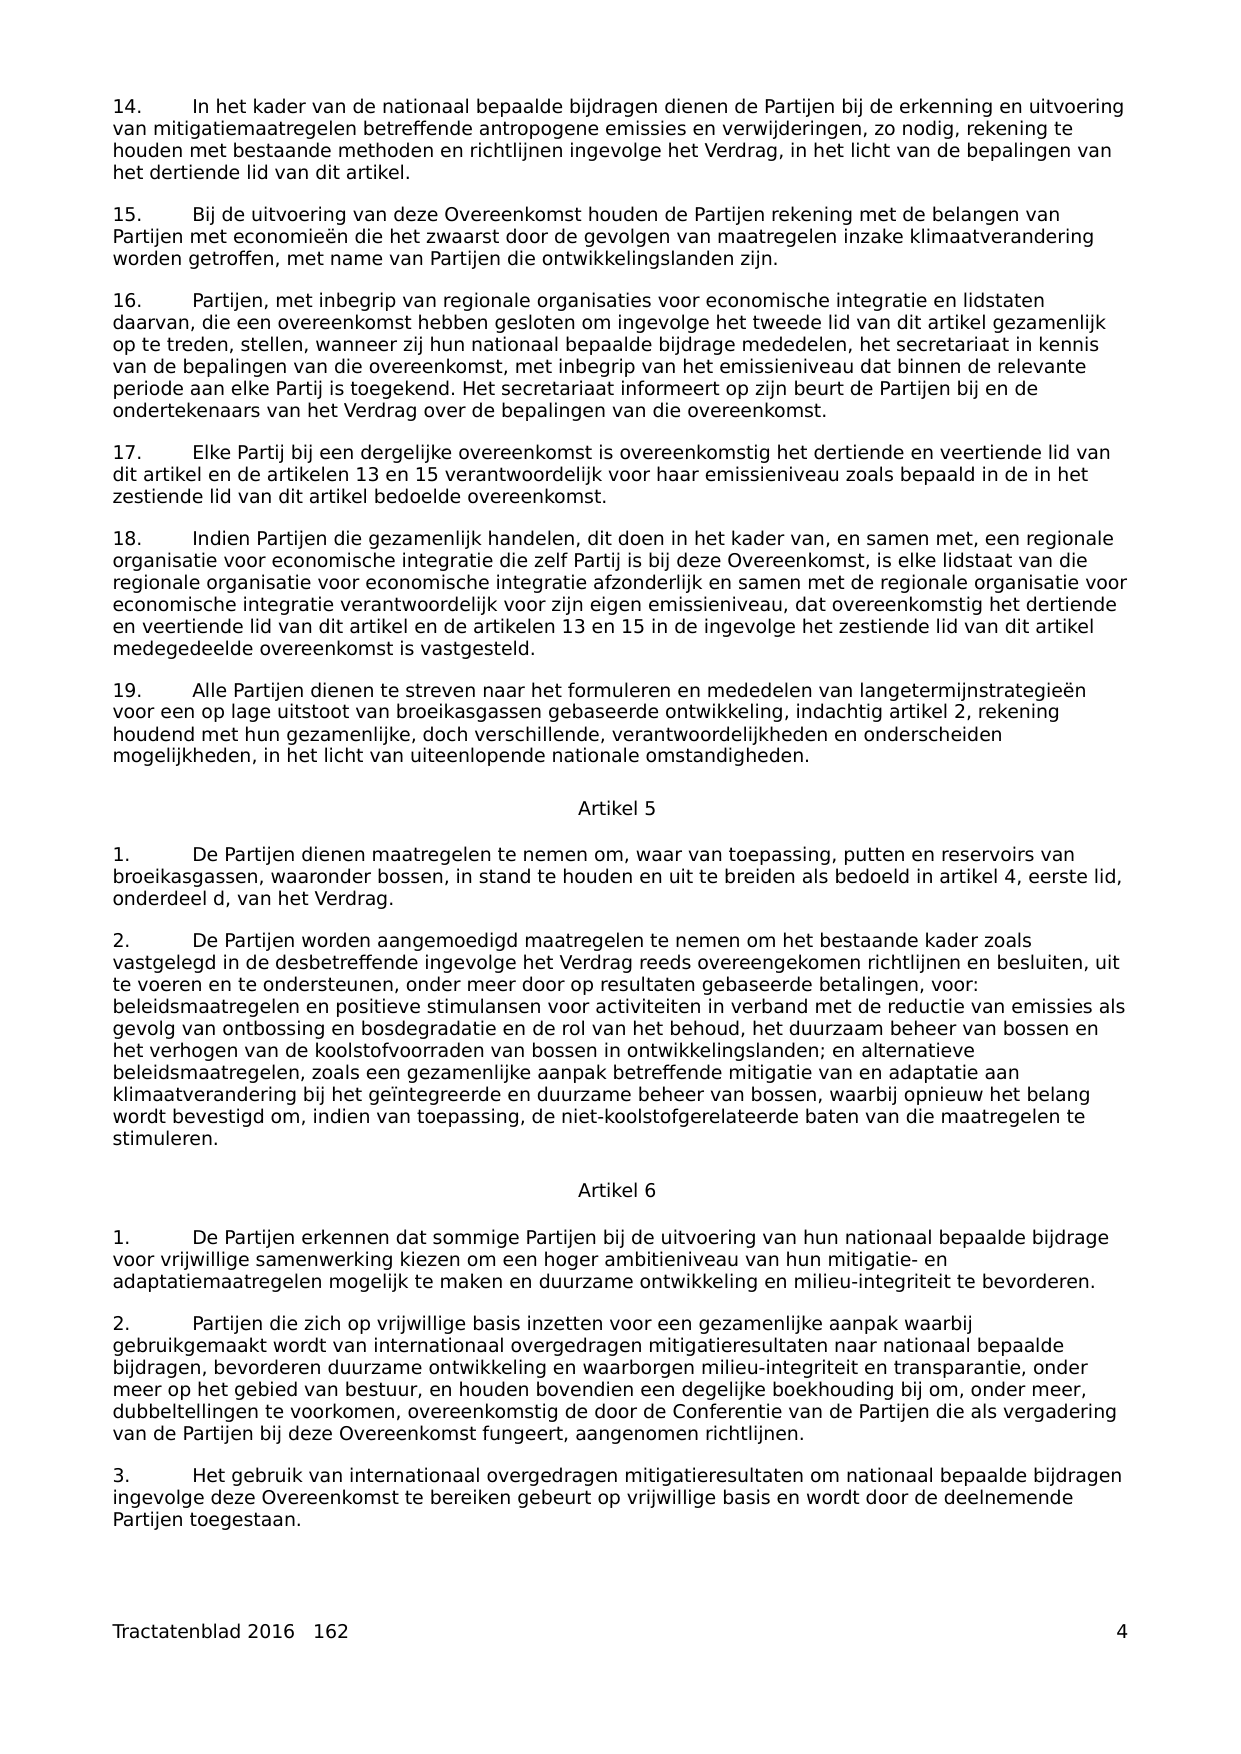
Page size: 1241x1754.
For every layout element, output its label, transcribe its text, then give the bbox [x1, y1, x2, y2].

text 2. De Partijen worden aangemoedigd maatregelen te nemen om het bestaande kader zoals vastgelegd in de desbetreffende ingevolge het Verdrag reeds overeengekomen richtlijnen en besluiten, uit te voeren en te ondersteunen, onder meer door op resultaten gebaseerde betalingen, voor: beleidsmaatregelen en positieve stimulansen voor activiteiten in verband met de reductie van emissies als gevolg van ontbossing en bosdegradatie en de rol van het behoud, het duurzaam beheer van bossen en het verhogen van de koolstofvoorraden van bossen in ontwikkelingslanden; en alternatieve beleidsmaatregelen, zoals een gezamenlijke aanpak betreffende mitigatie van en adaptatie aan klimaatverandering bij het geïntegreerde en duurzame beheer van bossen, waarbij opnieuw het belang wordt bevestigd om, indien van toepassing, de niet-koolstofgerelateerde baten van die maatregelen te stimuleren. [112, 930, 1128, 1150]
text 17. Elke Partij bij een dergelijke overeenkomst is overeenkomstig het dertiende en veertiende lid van dit artikel en de artikelen 13 en 15 verantwoordelijk voor haar emissieniveau zoals bepaald in de in het zestiende lid van dit artikel bedoelde overeenkomst. [112, 442, 1128, 508]
text 18. Indien Partijen die gezamenlijk handelen, dit doen in het kader van, en samen met, een regionale organisatie voor economische integratie die zelf Partij is bij deze Overeenkomst, is elke lidstaat van die regionale organisatie voor economische integratie afzonderlijk en samen met de regionale organisatie voor economische integratie verantwoordelijk voor zijn eigen emissieniveau, dat overeenkomstig het dertiende en veertiende lid van dit artikel en de artikelen 13 en 15 in de ingevolge het zestiende lid van dit artikel medegedeelde overeenkomst is vastgesteld. [112, 528, 1128, 659]
subtitle Artikel 5 [112, 797, 1128, 819]
text 1. De Partijen dienen maatregelen te nemen om, waar van toepassing, putten en reservoirs van broeikasgassen, waaronder bossen, in stand te houden en uit te breiden als bedoeld in artikel 4, eerste lid, onderdeel d, van het Verdrag. [112, 844, 1128, 910]
text 16. Partijen, met inbegrip van regionale organisaties voor economische integratie en lidstaten daarvan, die een overeenkomst hebben gesloten om ingevolge het tweede lid van dit artikel gezamenlijk op te treden, stellen, wanneer zij hun nationaal bepaalde bijdrage mededelen, het secretariaat in kennis van de bepalingen van die overeenkomst, met inbegrip van het emissieniveau dat binnen de relevante periode aan elke Partij is toegekend. Het secretariaat informeert op zijn beurt de Partijen bij en de ondertekenaars van het Verdrag over de bepalingen van die overeenkomst. [112, 290, 1128, 422]
text 14. In het kader van de nationaal bepaalde bijdragen dienen de Partijen bij de erkenning en uitvoering van mitigatiemaatregelen betreffende antropogene emissies en verwijderingen, zo nodig, rekening te houden met bestaande methoden en richtlijnen ingevolge het Verdrag, in het licht van de bepalingen van het dertiende lid van dit artikel. [112, 96, 1128, 184]
text 19. Alle Partijen dienen te streven naar het formuleren en mededelen van langetermijnstrategieën voor een op lage uitstoot van broeikasgassen gebaseerde ontwikkeling, indachtig artikel 2, rekening houdend met hun gezamenlijke, doch verschillende, verantwoordelijkheden en onderscheiden mogelijkheden, in het licht van uiteenlopende nationale omstandigheden. [112, 679, 1128, 767]
text 1. De Partijen erkennen dat sommige Partijen bij de uitvoering van hun nationaal bepaalde bijdrage voor vrijwillige samenwerking kiezen om een hoger ambitieniveau van hun mitigatie- en adaptatiemaatregelen mogelijk te maken en duurzame ontwikkeling en milieu-integriteit te bevorderen. [112, 1227, 1128, 1293]
text 3. Het gebruik van internationaal overgedragen mitigatieresultaten om nationaal bepaalde bijdragen ingevolge deze Overeenkomst te bereiken gebeurt op vrijwillige basis en wordt door de deelnemende Partijen toegestaan. [112, 1465, 1128, 1531]
text 2. Partijen die zich op vrijwillige basis inzetten voor een gezamenlijke aanpak waarbij gebruikgemaakt wordt van internationaal overgedragen mitigatieresultaten naar nationaal bepaalde bijdragen, bevorderen duurzame ontwikkeling en waarborgen milieu-integriteit en transparantie, onder meer op het gebied van bestuur, en houden bovendien een degelijke boekhouding bij om, onder meer, dubbeltellingen te voorkomen, overeenkomstig de door de Conferentie van de Partijen die als vergadering van de Partijen bij deze Overeenkomst fungeert, aangenomen richtlijnen. [112, 1313, 1128, 1445]
text 15. Bij de uitvoering van deze Overeenkomst houden de Partijen rekening met de belangen van Partijen met economieën die het zwaarst door de gevolgen van maatregelen inzake klimaatverandering worden getroffen, met name van Partijen die ontwikkelingslanden zijn. [112, 204, 1128, 270]
subtitle Artikel 6 [112, 1180, 1128, 1202]
